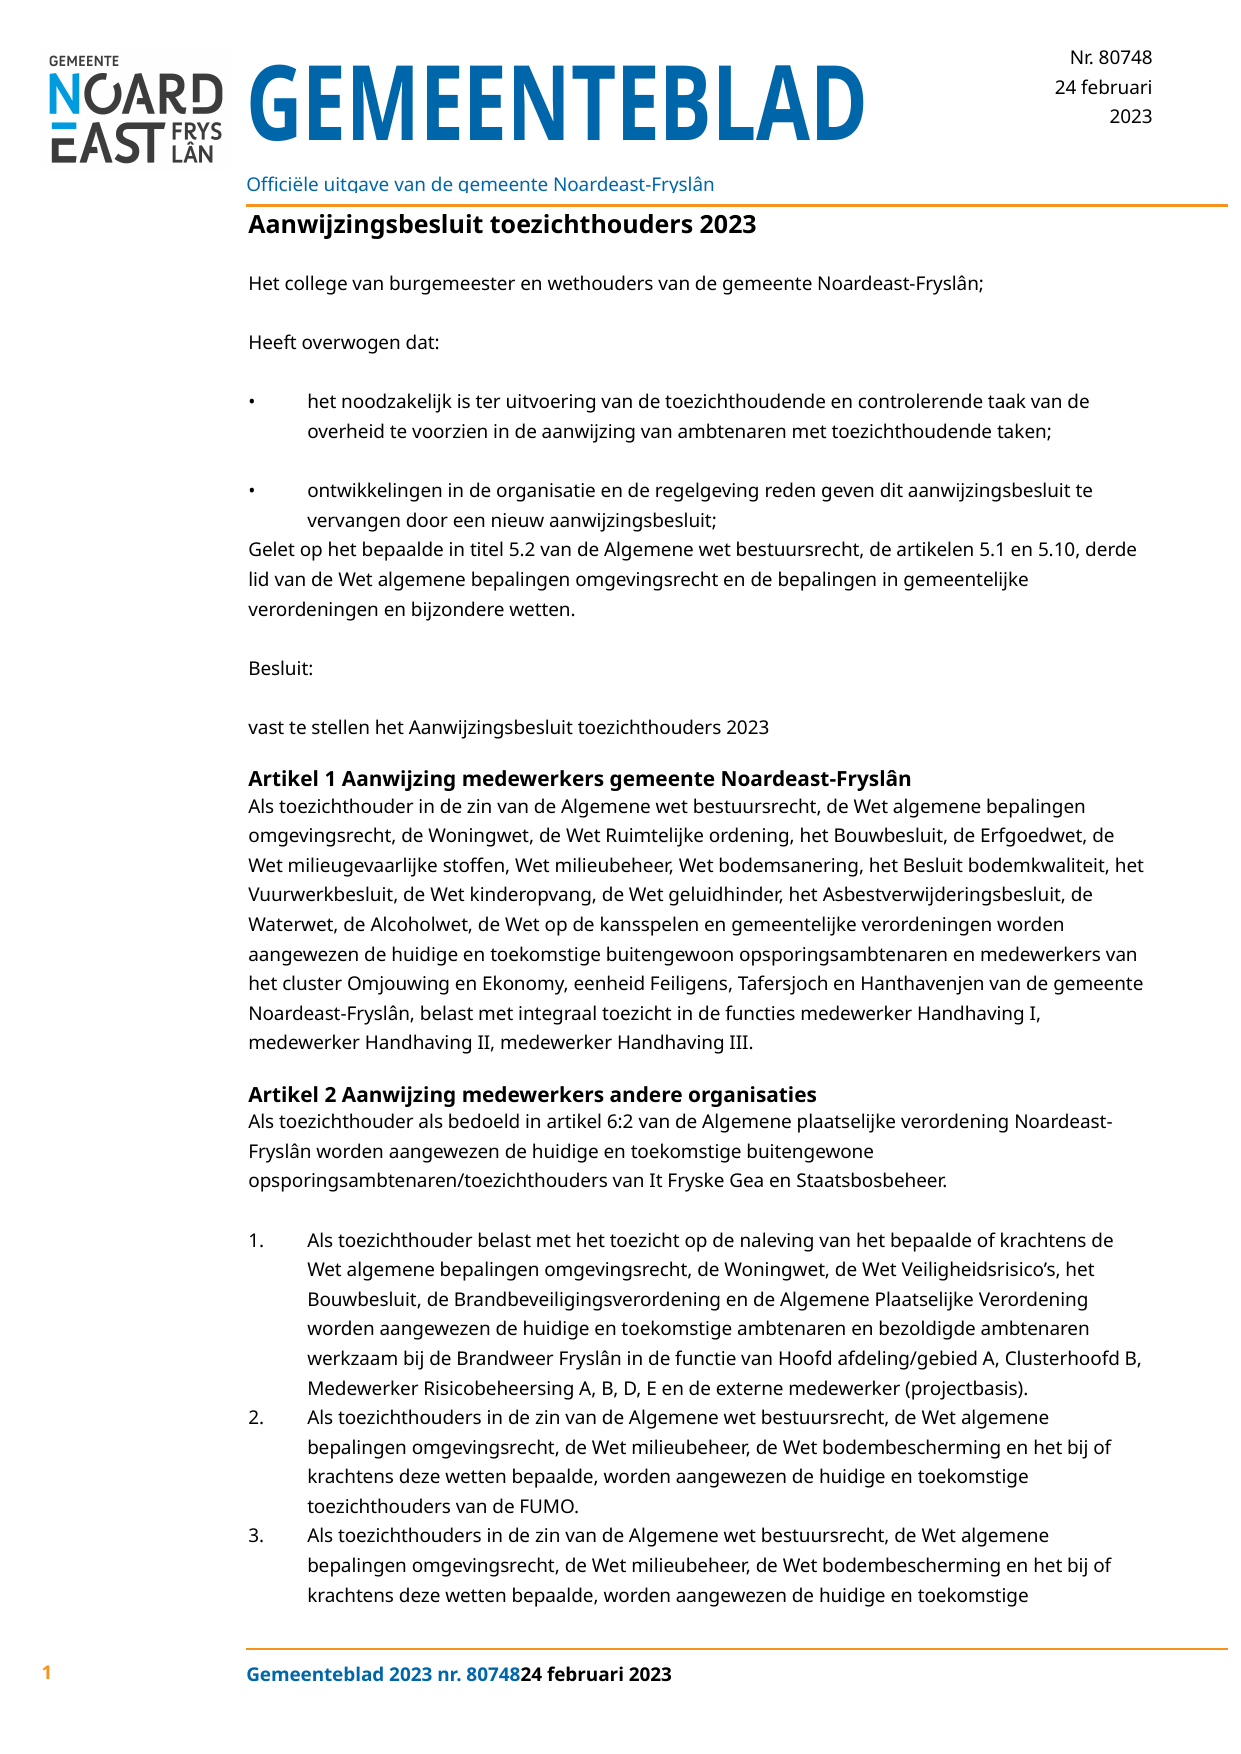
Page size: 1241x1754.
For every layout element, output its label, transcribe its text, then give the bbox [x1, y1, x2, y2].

text Als toezichthouder in de zin van de Algemene wet bestuursrecht, de Wet algemene bepalingen omgevingsrecht, de Woningwet, de Wet Ruimtelijke ordening, het Bouwbesluit, de Erfgoedwet, de Wet milieugevaarlijke stoffen, Wet milieubeheer, Wet bodemsanering, het Besluit bodemkwaliteit, het Vuurwerkbesluit, de Wet kinderopvang, de Wet geluidhinder, het Asbestverwijderingsbesluit, de Waterwet, de Alcoholwet, de Wet op de kansspelen en gemeentelijke verordeningen worden aangewezen de huidige en toekomstige buitengewoon opsporingsambtenaren en medewerkers van het cluster Omjouwing en Ekonomy, eenheid Feiligens, Tafersjoch en Hanthavenjen van de gemeente Noardeast-Fryslân, belast met integraal toezicht in de functies medewerker Handhaving I, medewerker Handhaving II, medewerker Handhaving III. [248, 793, 1152, 1055]
text Als toezichthouder als bedoeld in artikel 6:2 van de Algemene plaatselijke verordening Noardeast-Fryslân worden aangewezen de huidige en toekomstige buitengewone opsporingsambtenaren/toezichthouders van It Fryske Gea en Staatsbosbeheer. [248, 1108, 1152, 1193]
text Heeft overwogen dat: [248, 329, 1152, 355]
list Als toezichthouder belast met het toezicht op de naleving van het bepaalde of krachtens de Wet algemene bepalingen omgevingsrecht, de Woningwet, de Wet Veiligheidsrisico’s, het Bouwbesluit, de Brandbeveiligingsverordening en de Algemene Plaatselijke Verordening worden aangewezen de huidige en toekomstige ambtenaren en bezoldigde ambtenaren werkzaam bij de Brandweer Fryslân in de functie van Hoofd afdeling/gebied A, Clusterhoofd B, Medewerker Risicobeheersing A, B, D, E en de externe medewerker (projectbasis). [248, 1227, 1152, 1400]
text Artikel 1 Aanwijzing medewerkers gemeente Noardeast-Fryslân [248, 764, 1152, 793]
list Als toezichthouders in de zin van de Algemene wet bestuursrecht, de Wet algemene bepalingen omgevingsrecht, de Wet milieubeheer, de Wet bodembescherming en het bij of krachtens deze wetten bepaalde, worden aangewezen de huidige en toekomstige [248, 1523, 1152, 1607]
list het noodzakelijk is ter uitvoering van de toezichthoudende en controlerende taak van de overheid te voorzien in de aanwijzing van ambtenaren met toezichthoudende taken; [248, 389, 1152, 444]
text Gelet op het bepaalde in titel 5.2 van de Algemene wet bestuursrecht, de artikelen 5.1 en 5.10, derde lid van de Wet algemene bepalingen omgevingsrecht en de bepalingen in gemeentelijke verordeningen en bijzondere wetten. [248, 537, 1152, 621]
text Het college van burgemeester en wethouders van de gemeente Noardeast-Fryslân; [248, 270, 1152, 296]
text Aanwijzingsbesluit toezichthouders 2023 [248, 207, 1152, 241]
text Artikel 2 Aanwijzing medewerkers andere organisaties [248, 1080, 1152, 1108]
picture [41, 47, 231, 172]
list Als toezichthouders in de zin van de Algemene wet bestuursrecht, de Wet algemene bepalingen omgevingsrecht, de Wet milieubeheer, de Wet bodembescherming en het bij of krachtens deze wetten bepaalde, worden aangewezen de huidige en toekomstige toezichthouders van de FUMO. [248, 1404, 1152, 1519]
text Besluit: [248, 655, 1152, 681]
list ontwikkelingen in de organisatie en de regelgeving reden geven dit aanwijzingsbesluit te vervangen door een nieuw aanwijzingsbesluit; [248, 477, 1152, 533]
text vast te stellen het Aanwijzingsbesluit toezichthouders 2023 [248, 714, 1152, 740]
